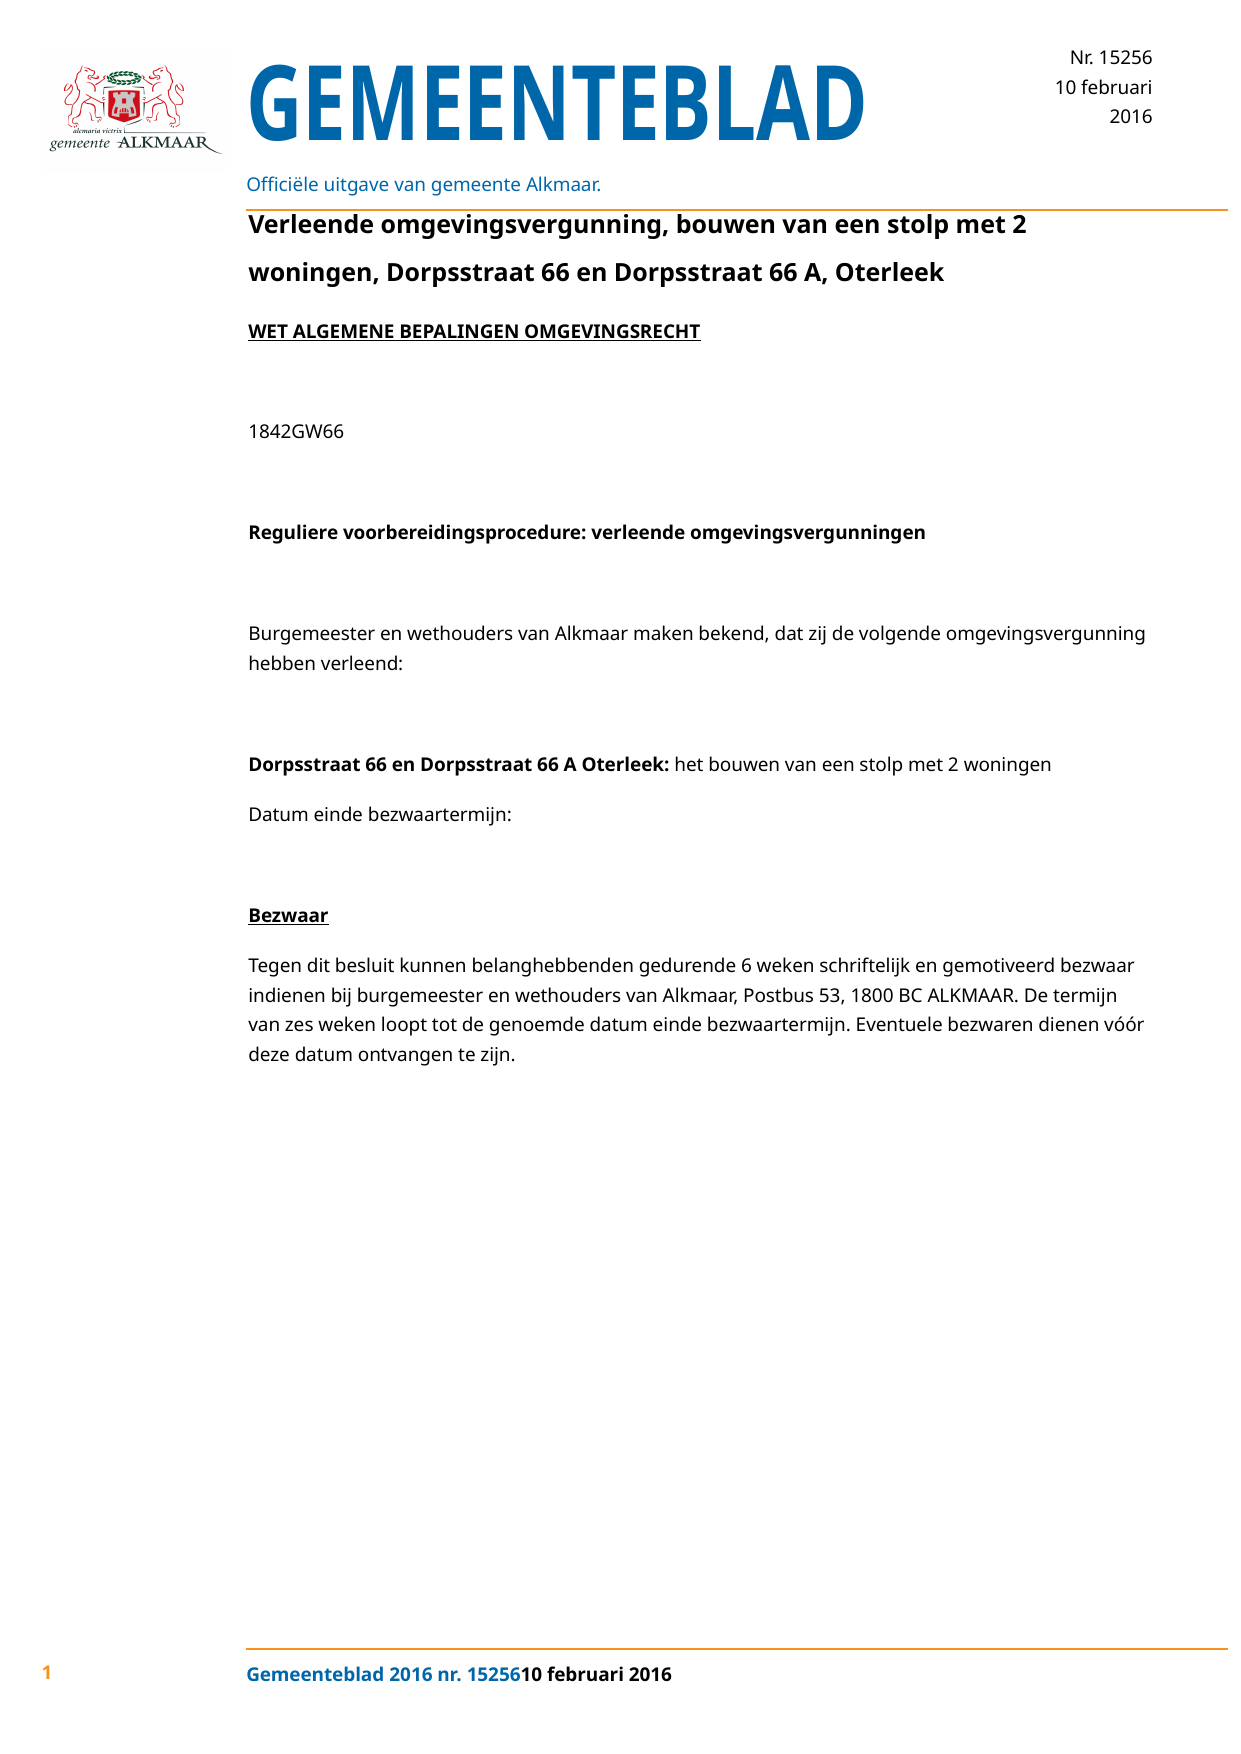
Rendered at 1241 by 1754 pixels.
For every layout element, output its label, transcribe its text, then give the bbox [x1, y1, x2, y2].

text Verleende omgevingsvergunning, bouwen van een stolp met 2 woningen, Dorpsstraat 66 en Dorpsstraat 66 A, Oterleek [248, 211, 1152, 288]
text 1842GW66 [248, 419, 1152, 444]
text Tegen dit besluit kunnen belanghebbenden gedurende 6 weken schriftelijk en gemotiveerd bezwaar indienen bij burgemeester en wethouders van Alkmaar, Postbus 53, 1800 BC ALKMAAR. De termijn van zes weken loopt tot de genoemde datum einde bezwaartermijn. Eventuele bezwaren dienen vóór deze datum ontvangen te zijn. [248, 952, 1152, 1067]
text Datum einde bezwaartermijn: [248, 801, 1152, 827]
text Burgemeester en wethouders van Alkmaar maken bekend, dat zij de volgende omgevingsvergunning hebben verleend: [248, 620, 1152, 676]
text Bezwaar [248, 902, 1152, 928]
text WET ALGEMENE BEPALINGEN OMGEVINGSRECHT [248, 318, 1152, 344]
text Dorpsstraat 66 en Dorpsstraat 66 A Oterleek: het bouwen van een stolp met 2 woningen [248, 751, 1152, 777]
text Reguliere voorbereidingsprocedure: verleende omgevingsvergunningen [248, 519, 1152, 545]
picture [41, 47, 231, 172]
